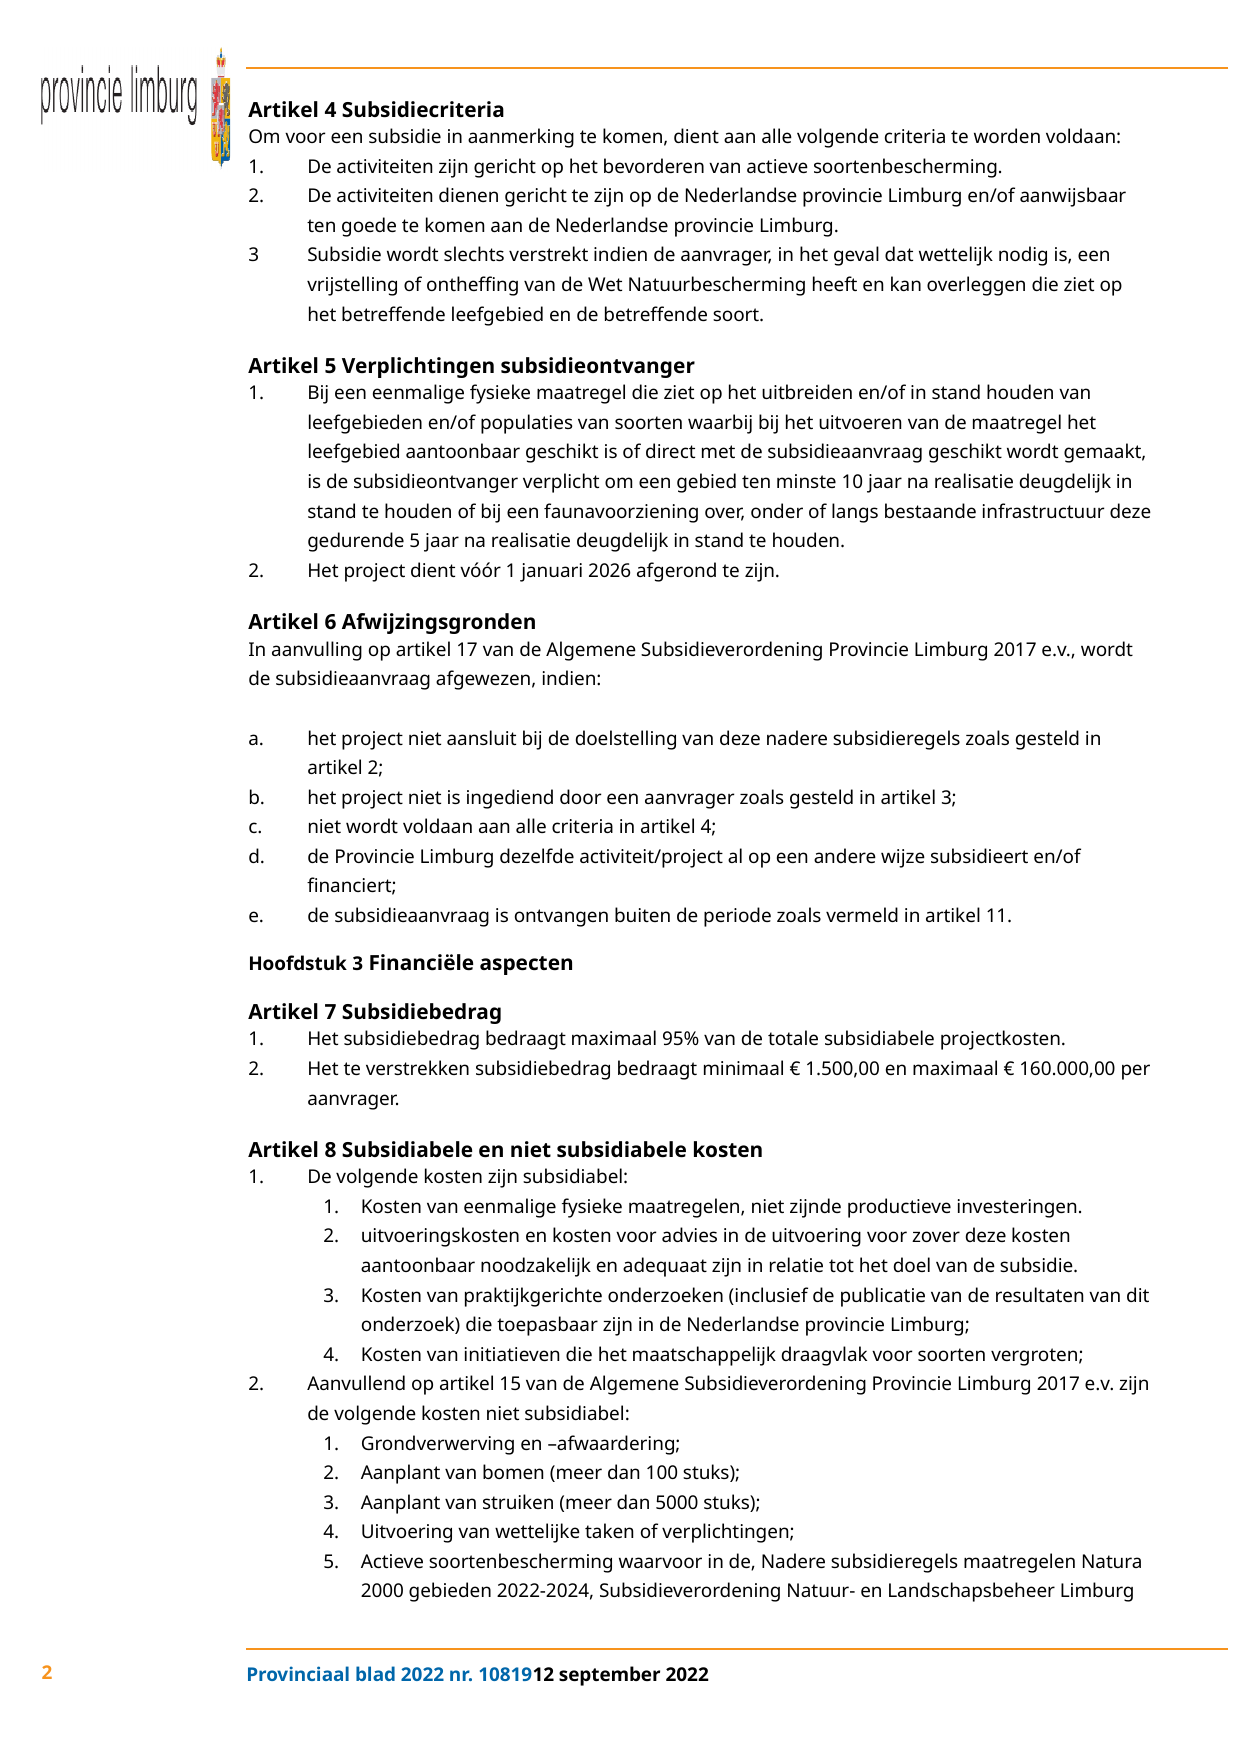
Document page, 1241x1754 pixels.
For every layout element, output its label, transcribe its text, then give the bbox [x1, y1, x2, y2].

picture [41, 47, 231, 172]
list niet wordt voldaan aan alle criteria in artikel 4; [248, 813, 1152, 839]
list De activiteiten zijn gericht op het bevorderen van actieve soortenbescherming. [248, 153, 1152, 178]
list Het te verstrekken subsidiebedrag bedraagt minimaal € 1.500,00 en maximaal € 160.000,00 per aanvrager. [248, 1055, 1152, 1110]
list Bij een eenmalige fysieke maatregel die ziet op het uitbreiden en/of in stand houden van leefgebieden en/of populaties van soorten waarbij bij het uitvoeren van de maatregel het leefgebied aantoonbaar geschikt is of direct met de subsidieaanvraag geschikt wordt gemaakt, is de subsidieontvanger verplicht om een gebied ten minste 10 jaar na realisatie deugdelijk in stand te houden of bij een faunavoorziening over, onder of langs bestaande infrastructuur deze gedurende 5 jaar na realisatie deugdelijk in stand te houden. [248, 379, 1152, 553]
list De activiteiten dienen gericht te zijn op de Nederlandse provincie Limburg en/of aanwijsbaar ten goede te komen aan de Nederlandse provincie Limburg. [248, 182, 1152, 238]
list Aanplant van bomen (meer dan 100 stuks); [323, 1459, 1152, 1485]
text Hoofdstuk 3 Financiële aspecten [248, 948, 1152, 976]
list De volgende kosten zijn subsidiabel: [248, 1163, 1152, 1189]
text Om voor een subsidie in aanmerking te komen, dient aan alle volgende criteria te worden voldaan: [248, 123, 1152, 149]
list het project niet is ingediend door een aanvrager zoals gesteld in artikel 3; [248, 784, 1152, 809]
text Artikel 5 Verplichtingen subsidieontvanger [248, 351, 1152, 379]
text Artikel 6 Afwijzingsgronden [248, 607, 1152, 636]
list Kosten van praktijkgerichte onderzoeken (inclusief de publicatie van de resultaten van dit onderzoek) die toepasbaar zijn in de Nederlandse provincie Limburg; [323, 1282, 1152, 1337]
list Aanvullend op artikel 15 van de Algemene Subsidieverordening Provincie Limburg 2017 e.v. zijn de volgende kosten niet subsidiabel: [248, 1371, 1152, 1426]
text Artikel 8 Subsidiabele en niet subsidiabele kosten [248, 1135, 1152, 1163]
list Subsidie wordt slechts verstrekt indien de aanvrager, in het geval dat wettelijk nodig is, een vrijstelling of ontheffing van de Wet Natuurbescherming heeft en kan overleggen die ziet op het betreffende leefgebied en de betreffende soort. [248, 242, 1152, 326]
list Uitvoering van wettelijke taken of verplichtingen; [323, 1518, 1152, 1544]
list Het project dient vóór 1 januari 2026 afgerond te zijn. [248, 557, 1152, 583]
list Actieve soortenbescherming waarvoor in de, Nadere subsidieregels maatregelen Natura 2000 gebieden 2022-2024, Subsidieverordening Natuur- en Landschapsbeheer Limburg [323, 1548, 1152, 1603]
list de subsidieaanvraag is ontvangen buiten de periode zoals vermeld in artikel 11. [248, 902, 1152, 928]
text Artikel 7 Subsidiebedrag [248, 997, 1152, 1026]
list de Provincie Limburg dezelfde activiteit/project al op een andere wijze subsidieert en/of financiert; [248, 843, 1152, 898]
list Het subsidiebedrag bedraagt maximaal 95% van de totale subsidiabele projectkosten. [248, 1026, 1152, 1051]
list het project niet aansluit bij de doelstelling van deze nadere subsidieregels zoals gesteld in artikel 2; [248, 725, 1152, 780]
text In aanvulling op artikel 17 van de Algemene Subsidieverordening Provincie Limburg 2017 e.v., wordt de subsidieaanvraag afgewezen, indien: [248, 636, 1152, 691]
text Artikel 4 Subsidiecriteria [248, 95, 1152, 123]
list uitvoeringskosten en kosten voor advies in de uitvoering voor zover deze kosten aantoonbaar noodzakelijk en adequaat zijn in relatie tot het doel van de subsidie. [323, 1223, 1152, 1278]
list Kosten van eenmalige fysieke maatregelen, niet zijnde productieve investeringen. [323, 1193, 1152, 1219]
list Grondverwerving en –afwaardering; [323, 1430, 1152, 1456]
list Kosten van initiatieven die het maatschappelijk draagvlak voor soorten vergroten; [323, 1341, 1152, 1367]
list Aanplant van struiken (meer dan 5000 stuks); [323, 1489, 1152, 1515]
